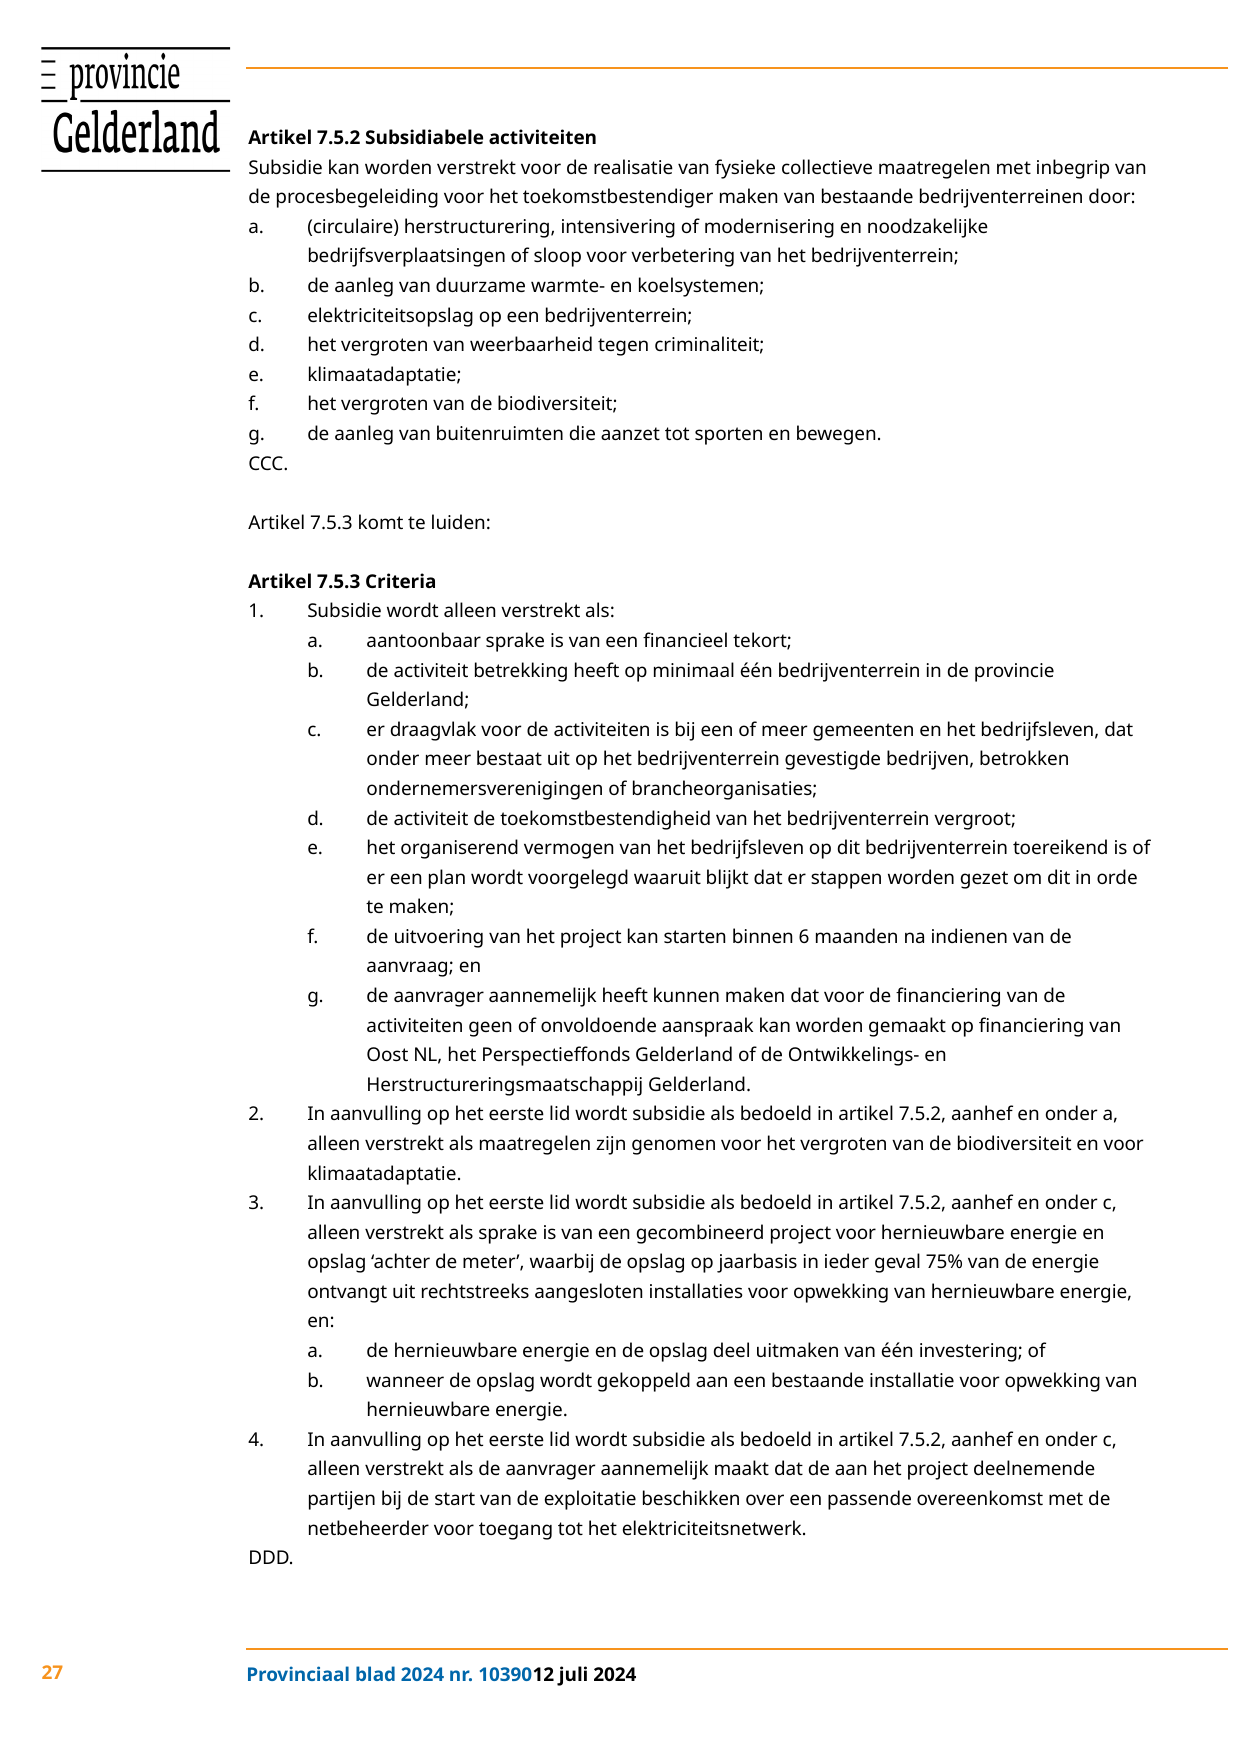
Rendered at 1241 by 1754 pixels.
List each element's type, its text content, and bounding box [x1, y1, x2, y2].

list In aanvulling op het eerste lid wordt subsidie als bedoeld in artikel 7.5.2, aanhef en onder c, alleen verstrekt als sprake is van een gecombineerd project voor hernieuwbare energie en opslag ‘achter de meter’, waarbij de opslag op jaarbasis in ieder geval 75% van de energie ontvangt uit rechtstreeks aangesloten installaties voor opwekking van hernieuwbare energie, en: [248, 1189, 1152, 1333]
list het vergroten van de biodiversiteit; [248, 391, 1152, 416]
text DDD. [248, 1544, 1152, 1570]
list de activiteit de toekomstbestendigheid van het bedrijventerrein vergroot; [307, 805, 1152, 831]
list de activiteit betrekking heeft op minimaal één bedrijventerrein in de provincie Gelderland; [307, 657, 1152, 712]
list (circulaire) herstructurering, intensivering of modernisering en noodzakelijke bedrijfsverplaatsingen of sloop voor verbetering van het bedrijventerrein; [248, 213, 1152, 268]
list de aanleg van duurzame warmte- en koelsystemen; [248, 272, 1152, 298]
list aantoonbaar sprake is van een financieel tekort; [307, 627, 1152, 653]
list klimaatadaptatie; [248, 361, 1152, 387]
list wanneer de opslag wordt gekoppeld aan een bestaande installatie voor opwekking van hernieuwbare energie. [307, 1367, 1152, 1422]
list In aanvulling op het eerste lid wordt subsidie als bedoeld in artikel 7.5.2, aanhef en onder a, alleen verstrekt als maatregelen zijn genomen voor het vergroten van de biodiversiteit en voor klimaatadaptatie. [248, 1101, 1152, 1186]
list de hernieuwbare energie en de opslag deel uitmaken van één investering; of [307, 1337, 1152, 1363]
text Artikel 7.5.3 Criteria [248, 568, 1152, 594]
list het vergroten van weerbaarheid tegen criminaliteit; [248, 331, 1152, 357]
text CCC. [248, 450, 1152, 476]
list de aanleg van buitenruimten die aanzet tot sporten en bewegen. [248, 420, 1152, 446]
list In aanvulling op het eerste lid wordt subsidie als bedoeld in artikel 7.5.2, aanhef en onder c, alleen verstrekt als de aanvrager aannemelijk maakt dat de aan het project deelnemende partijen bij de start van de exploitatie beschikken over een passende overeenkomst met de netbeheerder voor toegang tot het elektriciteitsnetwerk. [248, 1426, 1152, 1541]
list er draagvlak voor de activiteiten is bij een of meer gemeenten en het bedrijfsleven, dat onder meer bestaat uit op het bedrijventerrein gevestigde bedrijven, betrokken ondernemersverenigingen of brancheorganisaties; [307, 716, 1152, 801]
text Subsidie kan worden verstrekt voor de realisatie van fysieke collectieve maatregelen met inbegrip van de procesbegeleiding voor het toekomstbestendiger maken van bestaande bedrijventerreinen door: [248, 154, 1152, 209]
picture [41, 47, 231, 172]
list de aanvrager aannemelijk heeft kunnen maken dat voor de financiering van de activiteiten geen of onvoldoende aanspraak kan worden gemaakt op financiering van Oost NL, het Perspectieffonds Gelderland of de Ontwikkelings- en Herstructureringsmaatschappij Gelderland. [307, 982, 1152, 1097]
list het organiserend vermogen van het bedrijfsleven op dit bedrijventerrein toereikend is of er een plan wordt voorgelegd waaruit blijkt dat er stappen worden gezet om dit in orde te maken; [307, 834, 1152, 919]
text Artikel 7.5.2 Subsidiabele activiteiten [248, 124, 1152, 150]
list Subsidie wordt alleen verstrekt als: [248, 598, 1152, 623]
list elektriciteitsopslag op een bedrijventerrein; [248, 302, 1152, 328]
list de uitvoering van het project kan starten binnen 6 maanden na indienen van de aanvraag; en [307, 923, 1152, 978]
text Artikel 7.5.3 komt te luiden: [248, 509, 1152, 535]
